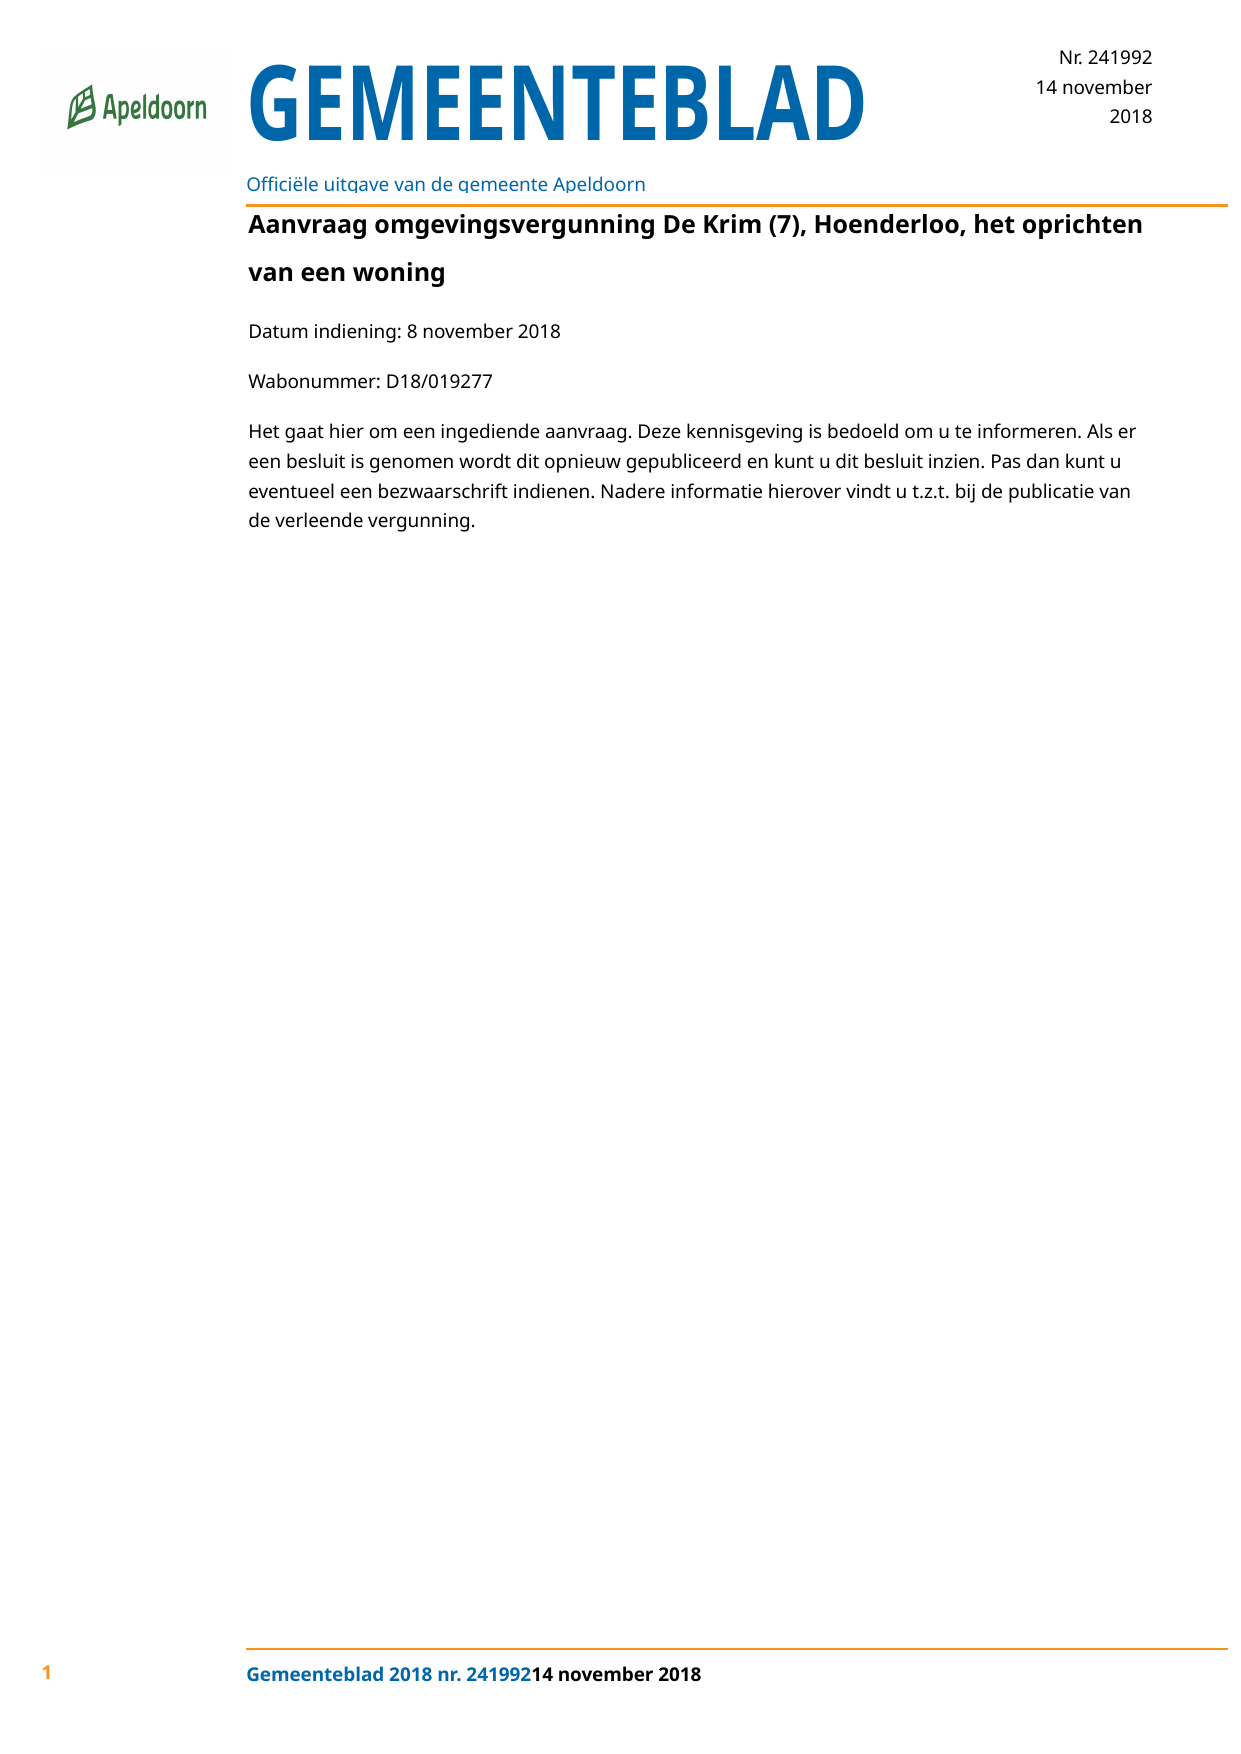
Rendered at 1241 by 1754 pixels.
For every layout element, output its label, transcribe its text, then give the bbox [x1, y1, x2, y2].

text Aanvraag omgevingsvergunning De Krim (7), Hoenderloo, het oprichten van een woning [248, 207, 1152, 288]
text Datum indiening: 8 november 2018 [248, 318, 1152, 344]
text Wabonummer: D18/019277 [248, 368, 1152, 394]
picture [41, 47, 231, 172]
text Het gaat hier om een ingediende aanvraag. Deze kennisgeving is bedoeld om u te informeren. Als er een besluit is genomen wordt dit opnieuw gepubliceerd en kunt u dit besluit inzien. Pas dan kunt u eventueel een bezwaarschrift indienen. Nadere informatie hierover vindt u t.z.t. bij de publicatie van de verleende vergunning. [248, 419, 1152, 533]
